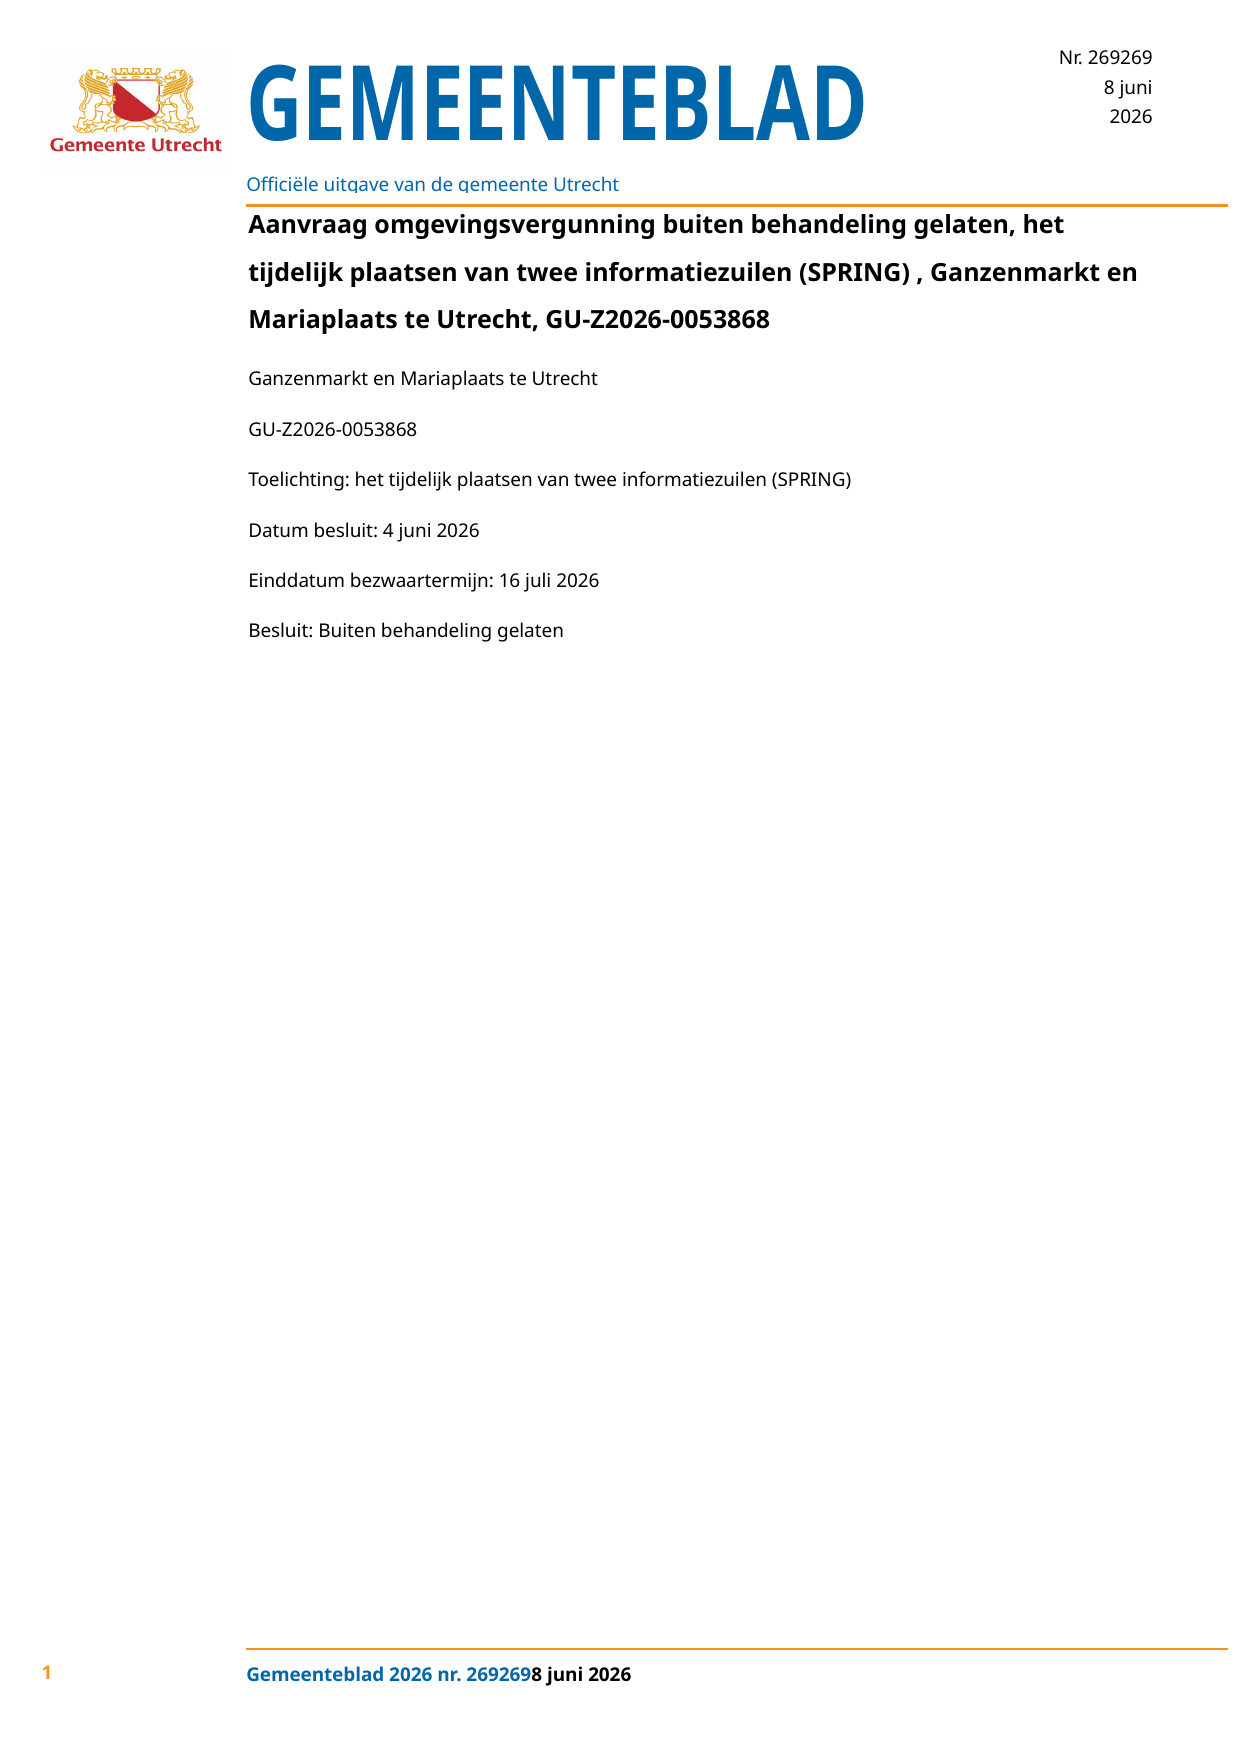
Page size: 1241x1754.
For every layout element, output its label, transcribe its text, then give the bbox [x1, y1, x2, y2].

picture [41, 47, 231, 172]
text Datum besluit: 4 juni 2026 [248, 517, 1152, 542]
text Einddatum bezwaartermijn: 16 juli 2026 [248, 567, 1152, 593]
text Besluit: Buiten behandeling gelaten [248, 618, 1152, 643]
text Toelichting: het tijdelijk plaatsen van twee informatiezuilen (SPRING) [248, 466, 1152, 492]
text GU-Z2026-0053868 [248, 416, 1152, 442]
text Ganzenmarkt en Mariaplaats te Utrecht [248, 366, 1152, 391]
text Aanvraag omgevingsvergunning buiten behandeling gelaten, het tijdelijk plaatsen van twee informatiezuilen (SPRING) , Ganzenmarkt en Mariaplaats te Utrecht, GU-Z2026-0053868 [248, 207, 1152, 336]
